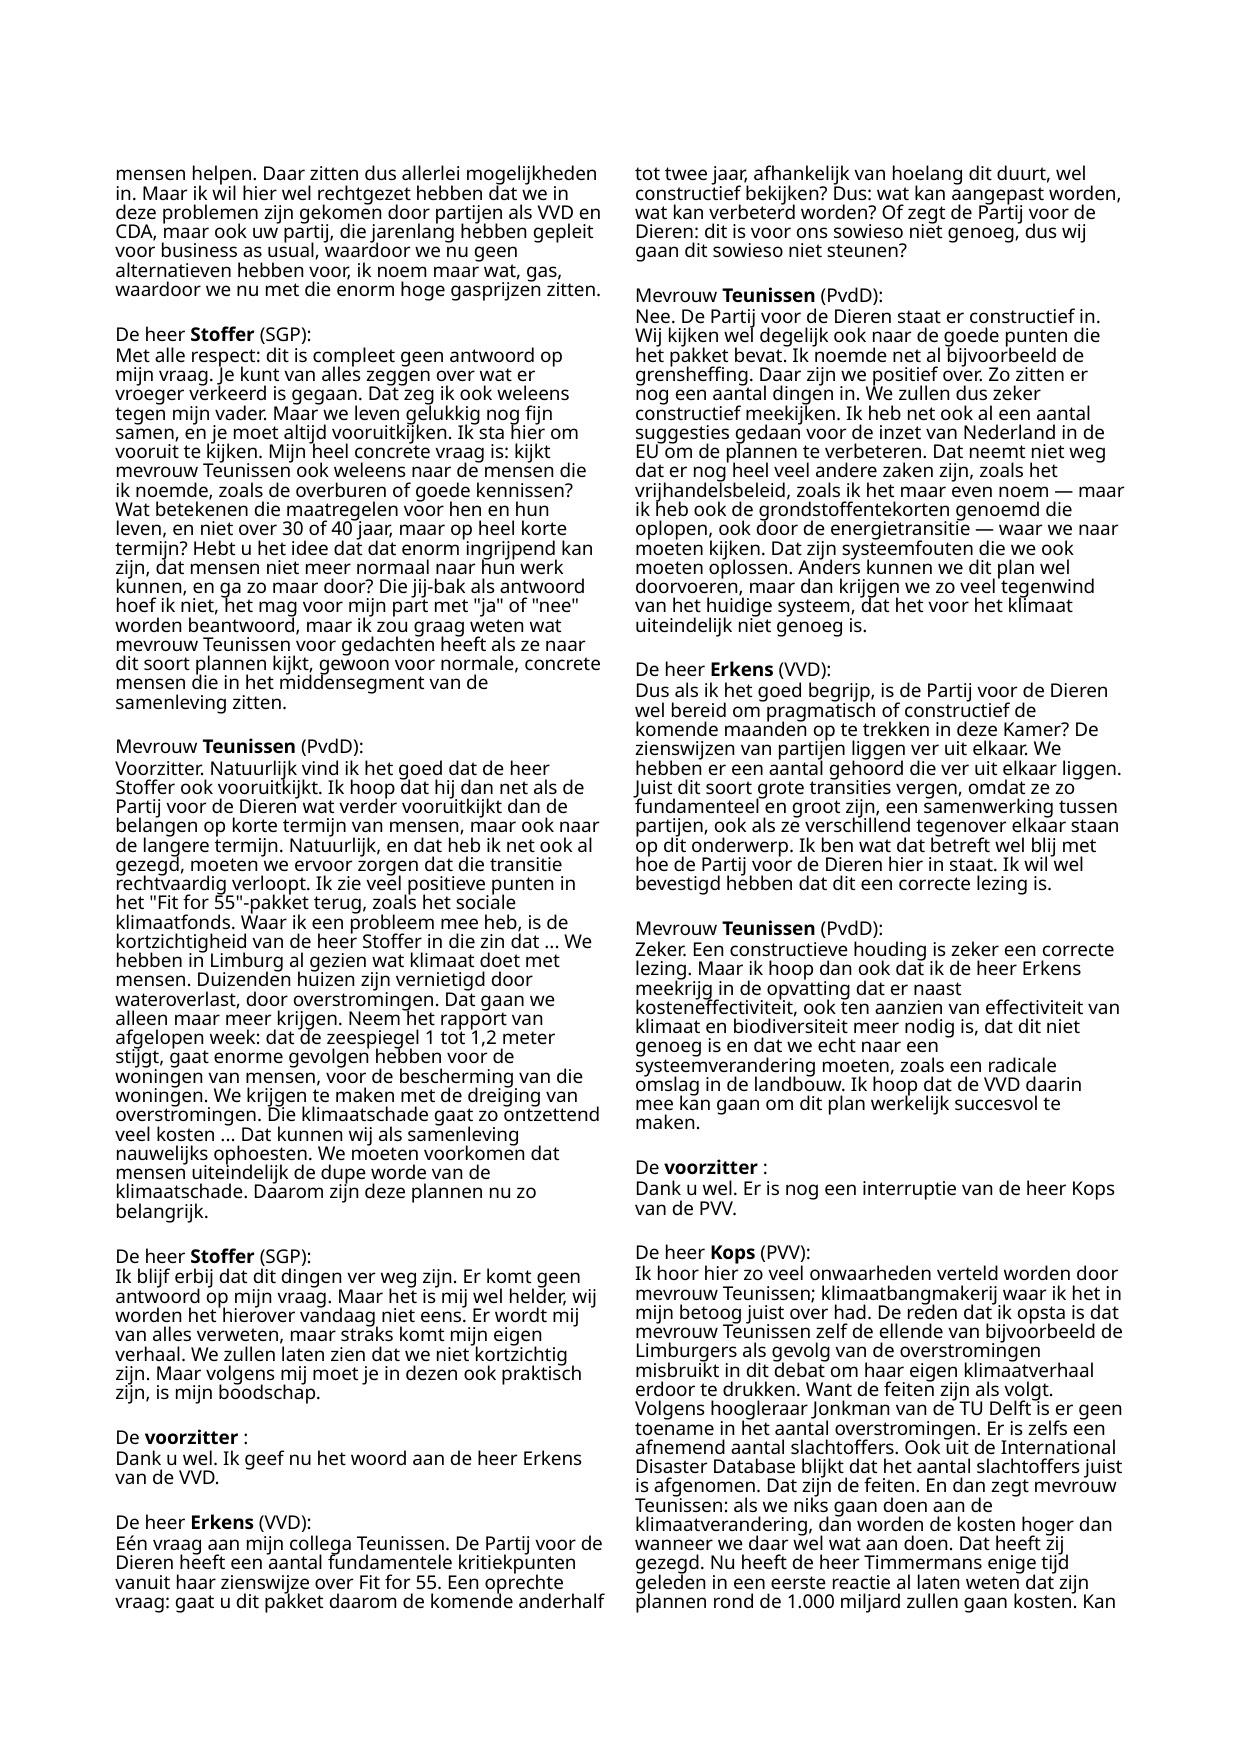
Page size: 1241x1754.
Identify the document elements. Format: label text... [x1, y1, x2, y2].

text Met alle respect: dit is compleet geen antwoord op mijn vraag. Je kunt van alles zeggen over wat er vroeger verkeerd is gegaan. Dat zeg ik ook weleens tegen mijn vader. Maar we leven gelukkig nog fijn samen, en je moet altijd vooruitkijken. Ik sta hier om vooruit te kijken. Mijn heel concrete vraag is: kijkt mevrouw Teunissen ook weleens naar de mensen die ik noemde, zoals de overburen of goede kennissen? Wat betekenen die maatregelen voor hen en hun leven, en niet over 30 of 40 jaar, maar op heel korte termijn? Hebt u het idee dat dat enorm ingrijpend kan zijn, dat mensen niet meer normaal naar hun werk kunnen, en ga zo maar door? Die jij-bak als antwoord hoef ik niet, het mag voor mijn part met "ja" of "nee" worden beantwoord, maar ik zou graag weten wat mevrouw Teunissen voor gedachten heeft als ze naar dit soort plannen kijkt, gewoon voor normale, concrete mensen die in het middensegment van de samenleving zitten. [115, 347, 605, 713]
text De voorzitter : [635, 1154, 1125, 1180]
text mensen helpen. Daar zitten dus allerlei mogelijkheden in. Maar ik wil hier wel rechtgezet hebben dat we in deze problemen zijn gekomen door partijen als VVD en CDA, maar ook uw partij, die jarenlang hebben gepleit voor business as usual, waardoor we nu geen alternatieven hebben voor, ik noem maar wat, gas, waardoor we nu met die enorm hoge gasprijzen zitten. [115, 165, 605, 300]
text Mevrouw Teunissen (PvdD): [635, 282, 1125, 308]
text tot twee jaar, afhankelijk van hoelang dit duurt, wel constructief bekijken? Dus: wat kan aangepast worden, wat kan verbeterd worden? Of zegt de Partij voor de Dieren: dit is voor ons sowieso niet genoeg, dus wij gaan dit sowieso niet steunen? [635, 165, 1125, 262]
text Zeker. Een constructieve houding is zeker een correcte lezing. Maar ik hoop dan ook dat ik de heer Erkens meekrijg in de opvatting dat er naast kosteneffectiviteit, ook ten aanzien van effectiviteit van klimaat en biodiversiteit meer nodig is, dat dit niet genoeg is en dat we echt naar een systeemverandering moeten, zoals een radicale omslag in de landbouw. Ik hoop dat de VVD daarin mee kan gaan om dit plan werkelijk succesvol te maken. [635, 941, 1125, 1134]
text Dank u wel. Ik geef nu het woord aan de heer Erkens van de VVD. [115, 1450, 605, 1488]
text De heer Kops (PVV): [635, 1239, 1125, 1265]
text Voorzitter. Natuurlijk vind ik het goed dat de heer Stoffer ook vooruitkijkt. Ik hoop dat hij dan net als de Partij voor de Dieren wat verder vooruitkijkt dan de belangen op korte termijn van mensen, maar ook naar de langere termijn. Natuurlijk, en dat heb ik net ook al gezegd, moeten we ervoor zorgen dat die transitie rechtvaardig verloopt. Ik zie veel positieve punten in het "Fit for 55"-pakket terug, zoals het sociale klimaatfonds. Waar ik een probleem mee heb, is de kortzichtigheid van de heer Stoffer in die zin dat ... We hebben in Limburg al gezien wat klimaat doet met mensen. Duizenden huizen zijn vernietigd door wateroverlast, door overstromingen. Dat gaan we alleen maar meer krijgen. Neem het rapport van afgelopen week: dat de zeespiegel 1 tot 1,2 meter stijgt, gaat enorme gevolgen hebben voor de woningen van mensen, voor de bescherming van die woningen. We krijgen te maken met de dreiging van overstromingen. Die klimaatschade gaat zo ontzettend veel kosten ... Dat kunnen wij als samenleving nauwelijks ophoesten. We moeten voorkomen dat mensen uiteindelijk de dupe worde van de klimaatschade. Daarom zijn deze plannen nu zo belangrijk. [115, 759, 605, 1222]
text De heer Erkens (VVD): [115, 1509, 605, 1535]
text Dank u wel. Er is nog een interruptie van de heer Kops van de PVV. [635, 1180, 1125, 1219]
text De voorzitter : [115, 1424, 605, 1450]
text Ik blijf erbij dat dit dingen ver weg zijn. Er komt geen antwoord op mijn vraag. Maar het is mij wel helder, wij worden het hierover vandaag niet eens. Er wordt mij van alles verweten, maar straks komt mijn eigen verhaal. We zullen laten zien dat we niet kortzichtig zijn. Maar volgens mij moet je in dezen ook praktisch zijn, is mijn boodschap. [115, 1268, 605, 1403]
text De heer Stoffer (SGP): [115, 1243, 605, 1268]
text Nee. De Partij voor de Dieren staat er constructief in. Wij kijken wel degelijk ook naar de goede punten die het pakket bevat. Ik noemde net al bijvoorbeeld de grensheffing. Daar zijn we positief over. Zo zitten er nog een aantal dingen in. We zullen dus zeker constructief meekijken. Ik heb net ook al een aantal suggesties gedaan voor de inzet van Nederland in de EU om de plannen te verbeteren. Dat neemt niet weg dat er nog heel veel andere zaken zijn, zoals het vrijhandelsbeleid, zoals ik het maar even noem — maar ik heb ook de grondstoffentekorten genoemd die oplopen, ook door de energietransitie — waar we naar moeten kijken. Dat zijn systeemfouten die we ook moeten oplossen. Anders kunnen we dit plan wel doorvoeren, maar dan krijgen we zo veel tegenwind van het huidige systeem, dat het voor het klimaat uiteindelijk niet genoeg is. [635, 308, 1125, 636]
text De heer Stoffer (SGP): [115, 321, 605, 347]
text Eén vraag aan mijn collega Teunissen. De Partij voor de Dieren heeft een aantal fundamentele kritiekpunten vanuit haar zienswijze over Fit for 55. Een oprechte vraag: gaat u dit pakket daarom de komende anderhalf [115, 1535, 605, 1612]
text Mevrouw Teunissen (PvdD): [635, 915, 1125, 941]
text Mevrouw Teunissen (PvdD): [115, 734, 605, 759]
text De heer Erkens (VVD): [635, 657, 1125, 682]
text Ik hoor hier zo veel onwaarheden verteld worden door mevrouw Teunissen; klimaatbangmakerij waar ik het in mijn betoog juist over had. De reden dat ik opsta is dat mevrouw Teunissen zelf de ellende van bijvoorbeeld de Limburgers als gevolg van de overstromingen misbruikt in dit debat om haar eigen klimaatverhaal erdoor te drukken. Want de feiten zijn als volgt. Volgens hoogleraar Jonkman van de TU Delft is er geen toename in het aantal overstromingen. Er is zelfs een afnemend aantal slachtoffers. Ook uit de International Disaster Database blijkt dat het aantal slachtoffers juist is afgenomen. Dat zijn de feiten. En dan zegt mevrouw Teunissen: als we niks gaan doen aan de klimaatverandering, dan worden de kosten hoger dan wanneer we daar wel wat aan doen. Dat heeft zij gezegd. Nu heeft de heer Timmermans enige tijd geleden in een eerste reactie al laten weten dat zijn plannen rond de 1.000 miljard zullen gaan kosten. Kan [635, 1265, 1125, 1612]
text Dus als ik het goed begrijp, is de Partij voor de Dieren wel bereid om pragmatisch of constructief de komende maanden op te trekken in deze Kamer? De zienswijzen van partijen liggen ver uit elkaar. We hebben er een aantal gehoord die ver uit elkaar liggen. Juist dit soort grote transities vergen, omdat ze zo fundamenteel en groot zijn, een samenwerking tussen partijen, ook als ze verschillend tegenover elkaar staan op dit onderwerp. Ik ben wat dat betreft wel blij met hoe de Partij voor de Dieren hier in staat. Ik wil wel bevestigd hebben dat dit een correcte lezing is. [635, 682, 1125, 894]
